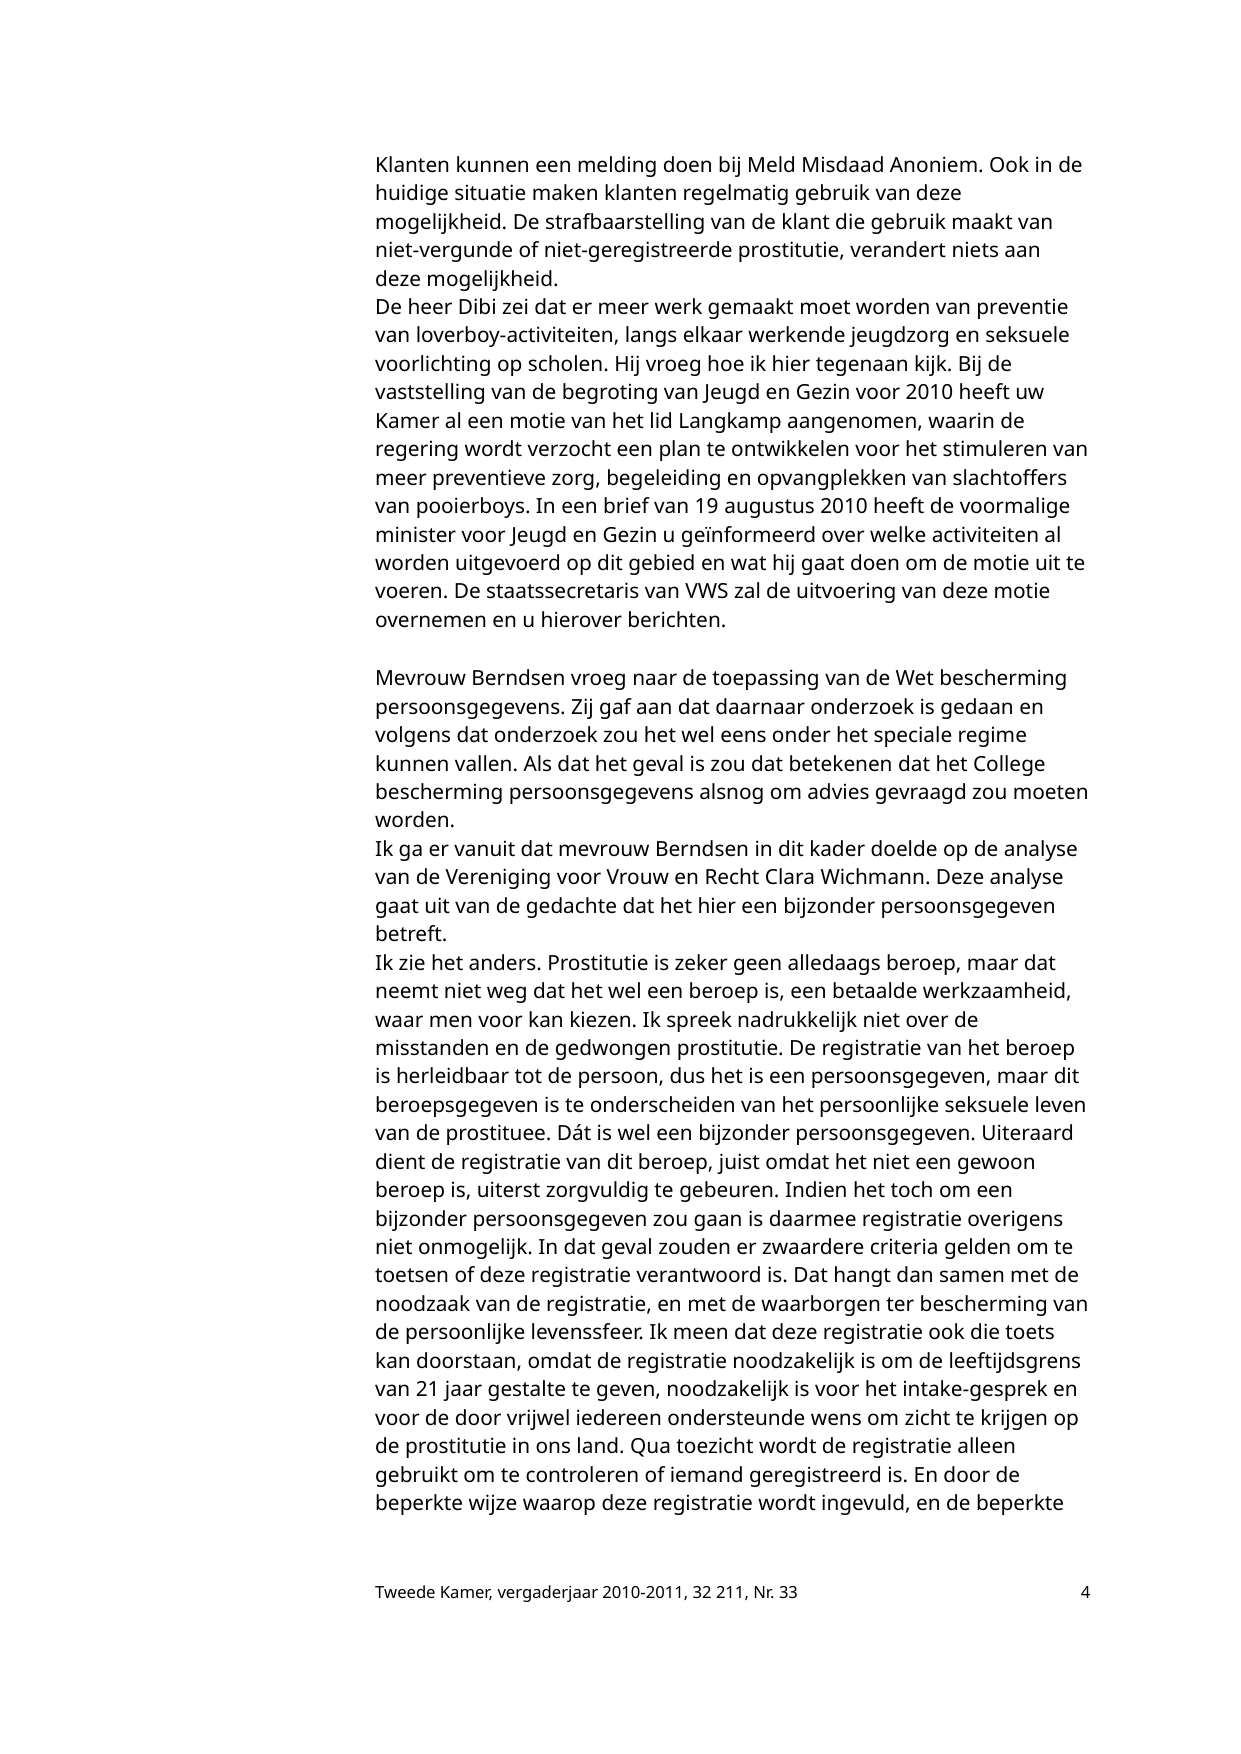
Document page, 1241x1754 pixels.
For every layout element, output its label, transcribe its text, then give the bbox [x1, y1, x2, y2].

text De heer Dibi zei dat er meer werk gemaakt moet worden van preventie van loverboy-activiteiten, langs elkaar werkende jeugdzorg en seksuele voorlichting op scholen. Hij vroeg hoe ik hier tegenaan kijk. Bij de vaststelling van de begroting van Jeugd en Gezin voor 2010 heeft uw Kamer al een motie van het lid Langkamp aangenomen, waarin de regering wordt verzocht een plan te ontwikkelen voor het stimuleren van meer preventieve zorg, begeleiding en opvangplekken van slachtoffers van pooierboys. In een brief van 19 augustus 2010 heeft de voormalige minister voor Jeugd en Gezin u geïnformeerd over welke activiteiten al worden uitgevoerd op dit gebied en wat hij gaat doen om de motie uit te voeren. De staatssecretaris van VWS zal de uitvoering van deze motie overnemen en u hierover berichten. [375, 292, 1090, 633]
text Mevrouw Berndsen vroeg naar de toepassing van de Wet bescherming persoonsgegevens. Zij gaf aan dat daarnaar onderzoek is gedaan en volgens dat onderzoek zou het wel eens onder het speciale regime kunnen vallen. Als dat het geval is zou dat betekenen dat het College bescherming persoonsgegevens alsnog om advies gevraagd zou moeten worden. [375, 663, 1090, 834]
text Klanten kunnen een melding doen bij Meld Misdaad Anoniem. Ook in de huidige situatie maken klanten regelmatig gebruik van deze mogelijkheid. De strafbaarstelling van de klant die gebruik maakt van niet-vergunde of niet-geregistreerde prostitutie, verandert niets aan deze mogelijkheid. [375, 150, 1090, 292]
text Ik zie het anders. Prostitutie is zeker geen alledaags beroep, maar dat neemt niet weg dat het wel een beroep is, een betaalde werkzaamheid, waar men voor kan kiezen. Ik spreek nadrukkelijk niet over de misstanden en de gedwongen prostitutie. De registratie van het beroep is herleidbaar tot de persoon, dus het is een persoonsgegeven, maar dit beroepsgegeven is te onderscheiden van het persoonlijke seksuele leven van de prostituee. Dát is wel een bijzonder persoonsgegeven. Uiteraard dient de registratie van dit beroep, juist omdat het niet een gewoon beroep is, uiterst zorgvuldig te gebeuren. Indien het toch om een bijzonder persoonsgegeven zou gaan is daarmee registratie overigens niet onmogelijk. In dat geval zouden er zwaardere criteria gelden om te toetsen of deze registratie verantwoord is. Dat hangt dan samen met de noodzaak van de registratie, en met de waarborgen ter bescherming van de persoonlijke levenssfeer. Ik meen dat deze registratie ook die toets kan doorstaan, omdat de registratie noodzakelijk is om de leeftijdsgrens van 21 jaar gestalte te geven, noodzakelijk is voor het intake-gesprek en voor de door vrijwel iedereen ondersteunde wens om zicht te krijgen op de prostitutie in ons land. Qua toezicht wordt de registratie alleen gebruikt om te controleren of iemand geregistreerd is. En door de beperkte wijze waarop deze registratie wordt ingevuld, en de beperkte [375, 948, 1090, 1517]
text Ik ga er vanuit dat mevrouw Berndsen in dit kader doelde op de analyse van de Vereniging voor Vrouw en Recht Clara Wichmann. Deze analyse gaat uit van de gedachte dat het hier een bijzonder persoonsgegeven betreft. [375, 834, 1090, 948]
